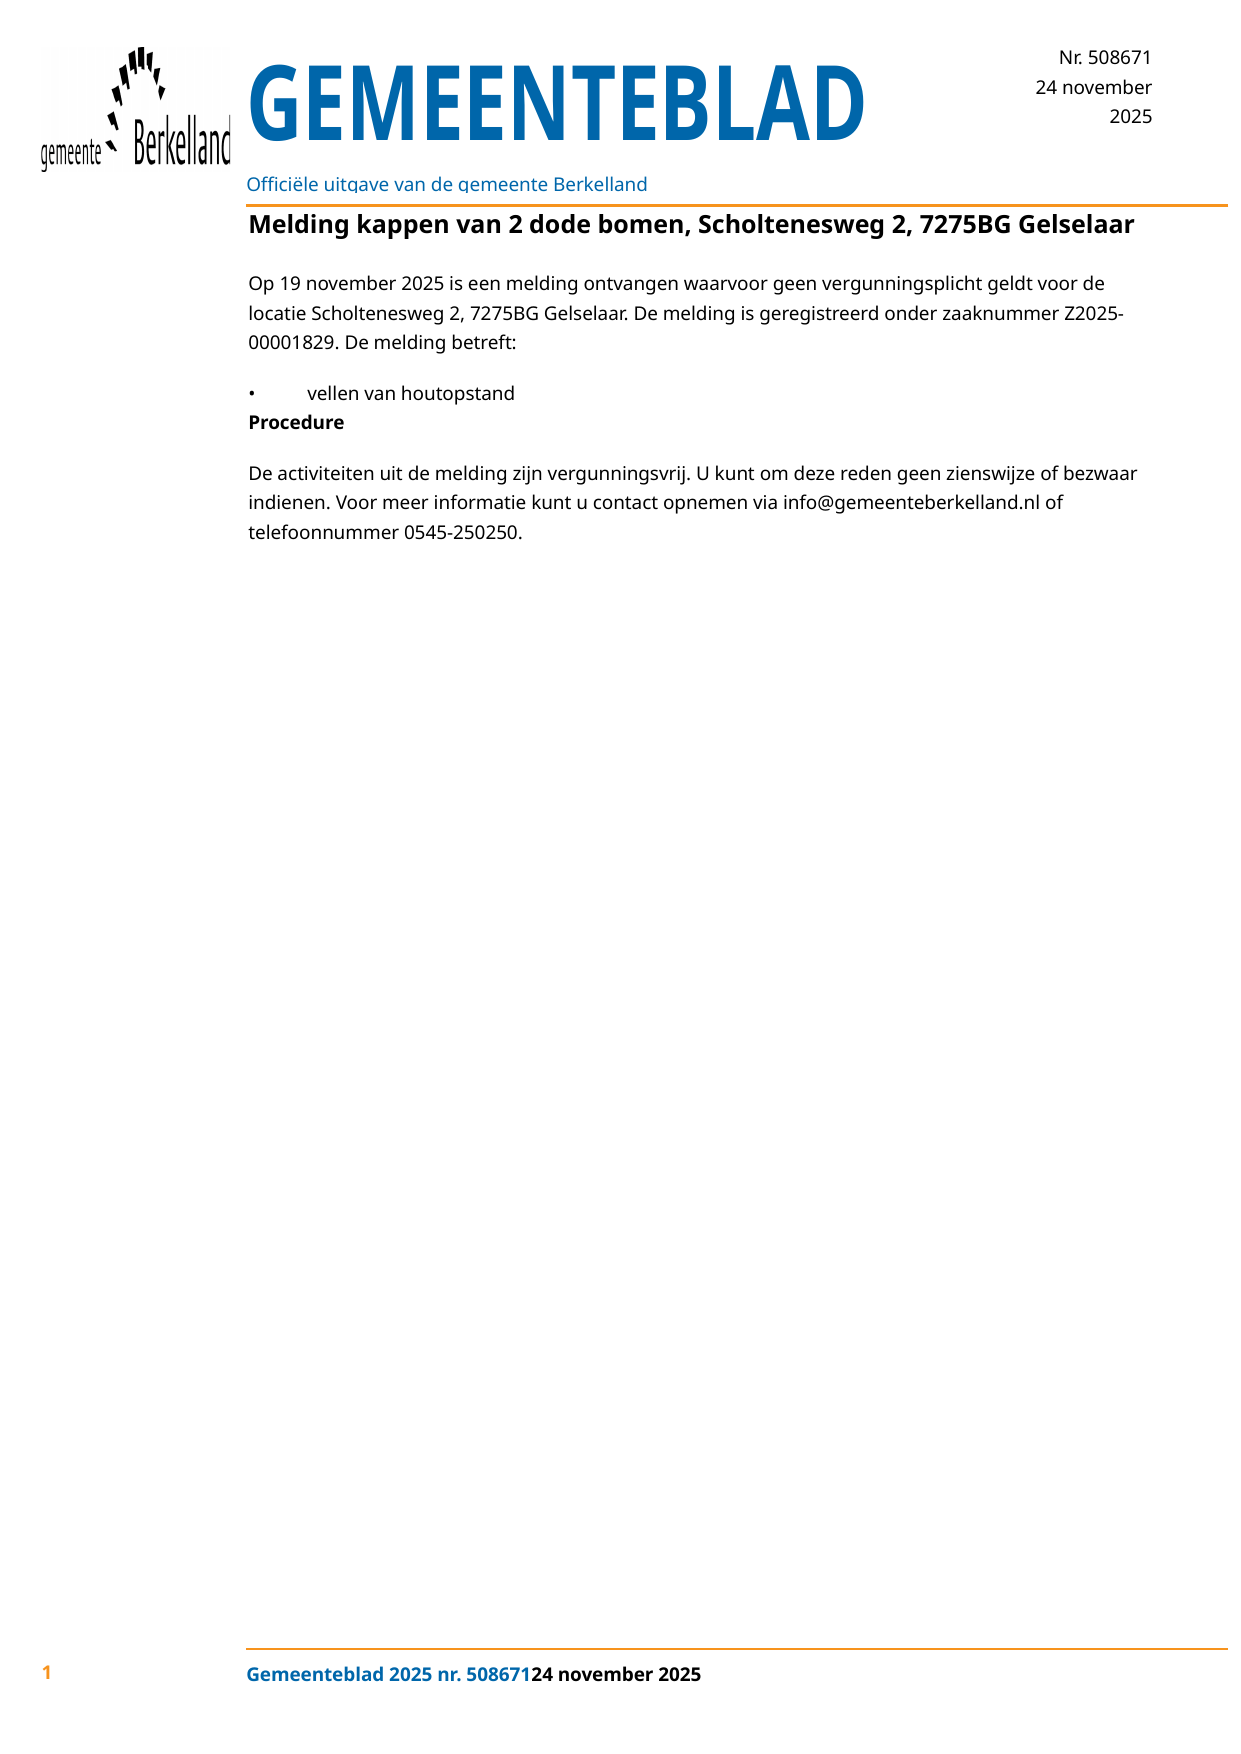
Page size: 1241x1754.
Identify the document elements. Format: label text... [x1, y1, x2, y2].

text Melding kappen van 2 dode bomen, Scholtenesweg 2, 7275BG Gelselaar [248, 207, 1152, 241]
text De activiteiten uit de melding zijn vergunningsvrij. U kunt om deze reden geen zienswijze of bezwaar indienen. Voor meer informatie kunt u contact opnemen via info@gemeenteberkelland.nl of telefoonnummer 0545-250250. [248, 460, 1152, 545]
list vellen van houtopstand [248, 380, 1152, 406]
picture [41, 47, 231, 172]
text Op 19 november 2025 is een melding ontvangen waarvoor geen vergunningsplicht geldt voor de locatie Scholtenesweg 2, 7275BG Gelselaar. De melding is geregistreerd onder zaaknummer Z2025-00001829. De melding betreft: [248, 270, 1152, 355]
text Procedure [248, 409, 1152, 435]
